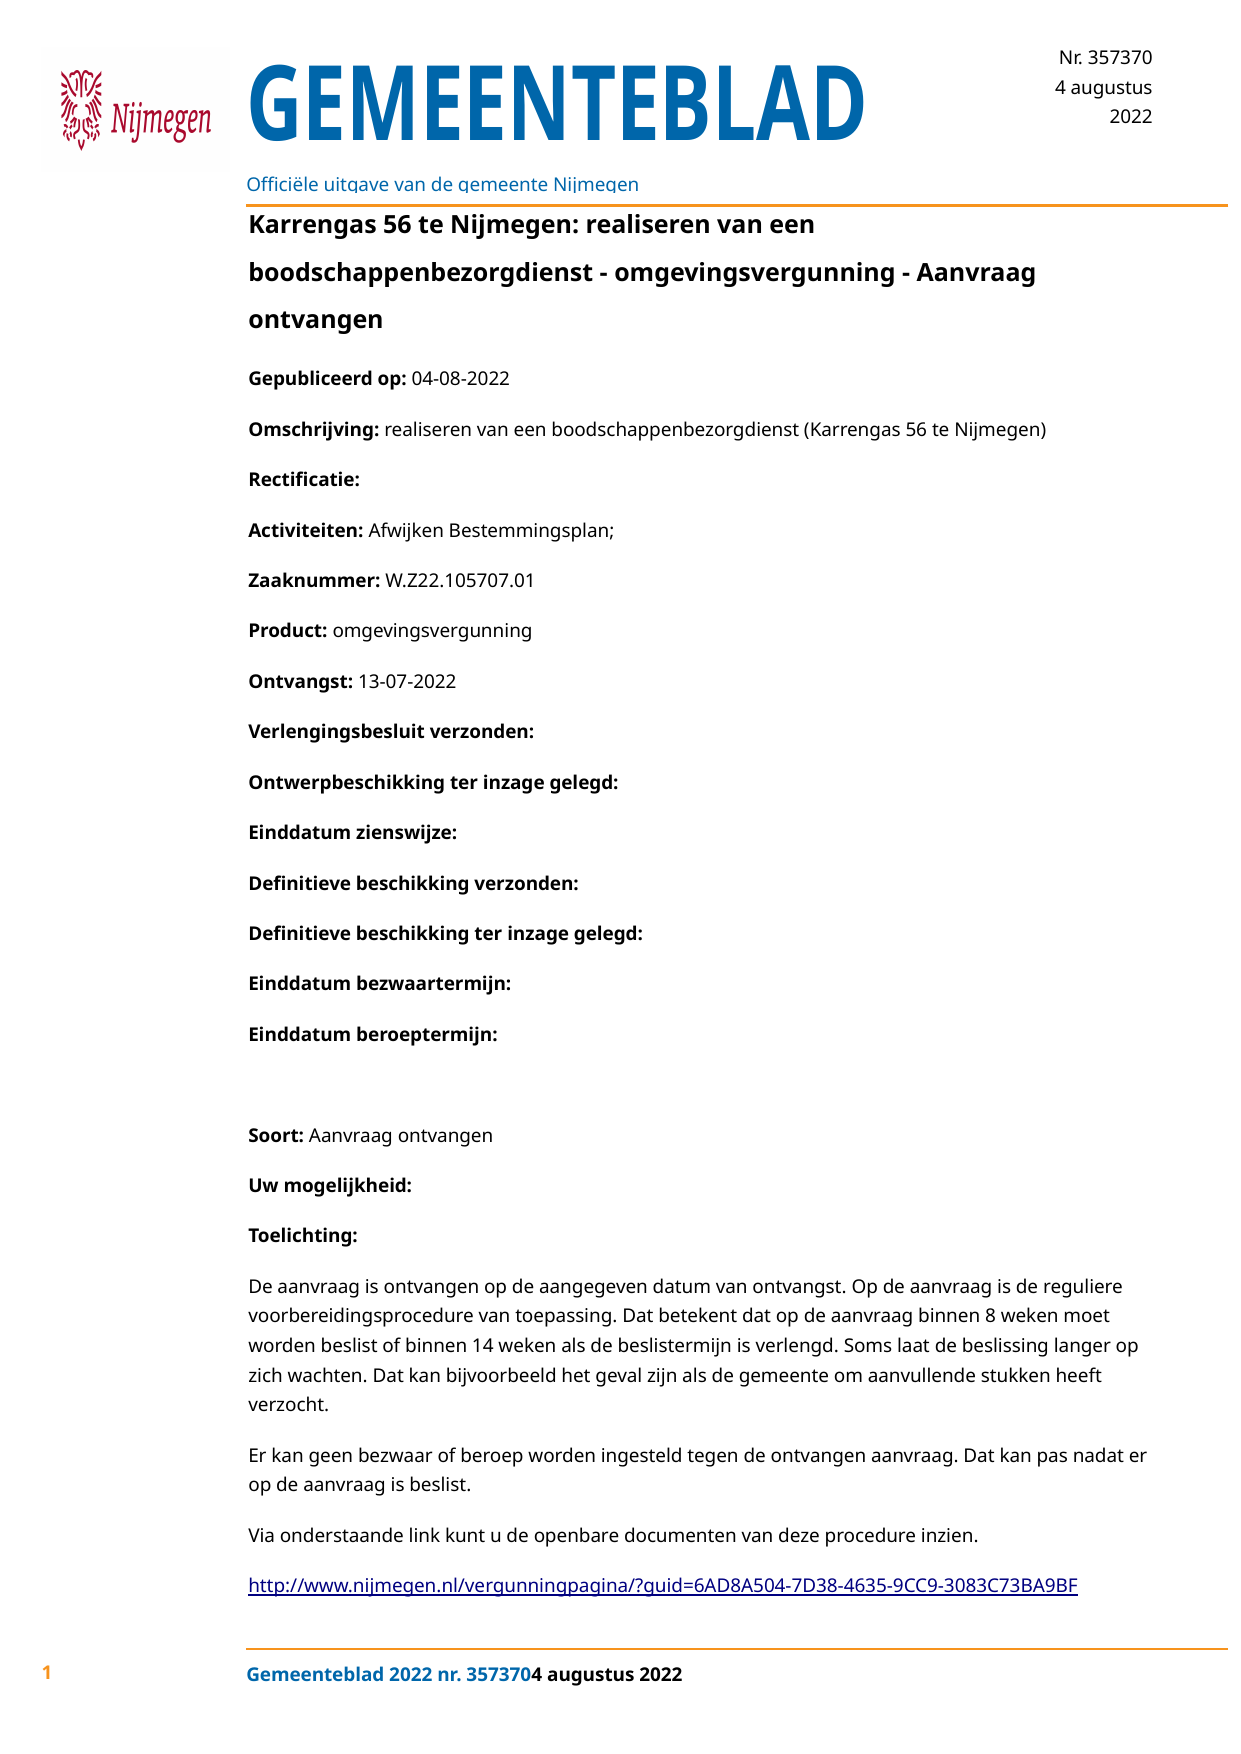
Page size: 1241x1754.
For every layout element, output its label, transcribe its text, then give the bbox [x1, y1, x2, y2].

text Omschrijving: realiseren van een boodschappenbezorgdienst (Karrengas 56 te Nijmegen) [248, 416, 1152, 442]
text Ontvangst: 13-07-2022 [248, 668, 1152, 694]
text Ontwerpbeschikking ter inzage gelegd: [248, 769, 1152, 794]
text Karrengas 56 te Nijmegen: realiseren van een boodschappenbezorgdienst - omgevingsvergunning - Aanvraag ontvangen [248, 207, 1152, 336]
text Einddatum zienswijze: [248, 819, 1152, 845]
text http://www.nijmegen.nl/vergunningpagina/?guid=6AD8A504-7D38-4635-9CC9-3083C73BA9BF [248, 1572, 1152, 1598]
text Definitieve beschikking ter inzage gelegd: [248, 920, 1152, 946]
text Uw mogelijkheid: [248, 1172, 1152, 1198]
text Rectificatie: [248, 466, 1152, 492]
text Einddatum beroeptermijn: [248, 1021, 1152, 1047]
text Verlengingsbesluit verzonden: [248, 718, 1152, 744]
text Soort: Aanvraag ontvangen [248, 1122, 1152, 1147]
text Er kan geen bezwaar of beroep worden ingesteld tegen de ontvangen aanvraag. Dat kan pas nadat er op de aanvraag is beslist. [248, 1442, 1152, 1497]
text Product: omgevingsvergunning [248, 618, 1152, 643]
text Einddatum bezwaartermijn: [248, 971, 1152, 996]
text Gepubliceerd op: 04-08-2022 [248, 366, 1152, 391]
text De aanvraag is ontvangen op de aangegeven datum van ontvangst. Op de aanvraag is de reguliere voorbereidingsprocedure van toepassing. Dat betekent dat op de aanvraag binnen 8 weken moet worden beslist of binnen 14 weken als de beslistermijn is verlengd. Soms laat de beslissing langer op zich wachten. Dat kan bijvoorbeeld het geval zijn als de gemeente om aanvullende stukken heeft verzocht. [248, 1273, 1152, 1417]
text Zaaknummer: W.Z22.105707.01 [248, 567, 1152, 593]
text Toelichting: [248, 1223, 1152, 1248]
text Via onderstaande link kunt u de openbare documenten van deze procedure inzien. [248, 1522, 1152, 1547]
text Activiteiten: Afwijken Bestemmingsplan; [248, 517, 1152, 542]
picture [41, 47, 231, 172]
text Definitieve beschikking verzonden: [248, 870, 1152, 895]
